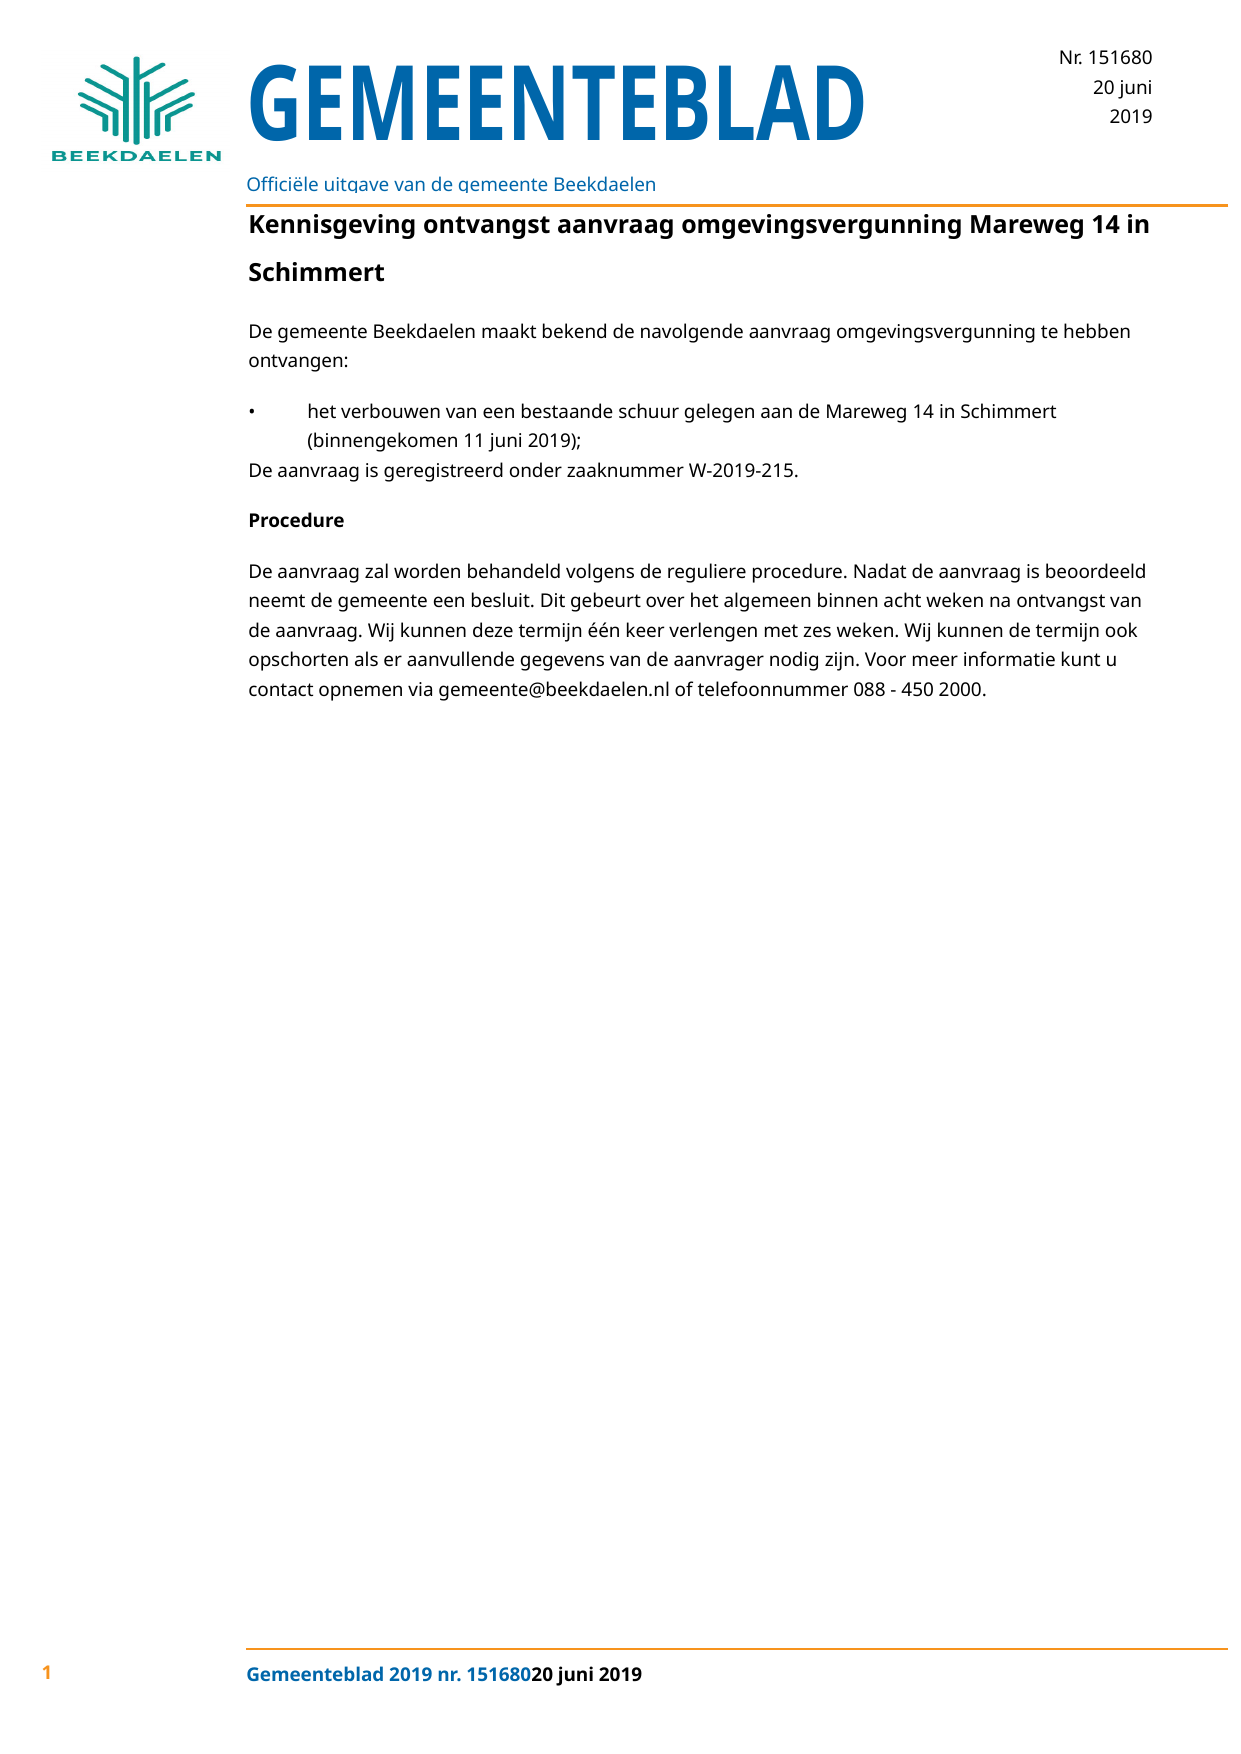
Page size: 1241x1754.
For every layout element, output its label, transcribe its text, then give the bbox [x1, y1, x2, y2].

picture [41, 47, 231, 172]
list het verbouwen van een bestaande schuur gelegen aan de Mareweg 14 in Schimmert (binnengekomen 11 juni 2019); [248, 398, 1152, 453]
text Procedure [248, 507, 1152, 533]
text De gemeente Beekdaelen maakt bekend de navolgende aanvraag omgevingsvergunning te hebben ontvangen: [248, 318, 1152, 373]
text De aanvraag zal worden behandeld volgens de reguliere procedure. Nadat de aanvraag is beoordeeld neemt de gemeente een besluit. Dit gebeurt over het algemeen binnen acht weken na ontvangst van de aanvraag. Wij kunnen deze termijn één keer verlengen met zes weken. Wij kunnen de termijn ook opschorten als er aanvullende gegevens van de aanvrager nodig zijn. Voor meer informatie kunt u contact opnemen via gemeente@beekdaelen.nl of telefoonnummer 088 - 450 2000. [248, 558, 1152, 702]
text Kennisgeving ontvangst aanvraag omgevingsvergunning Mareweg 14 in Schimmert [248, 207, 1152, 288]
text De aanvraag is geregistreerd onder zaaknummer W-2019-215. [248, 457, 1152, 483]
